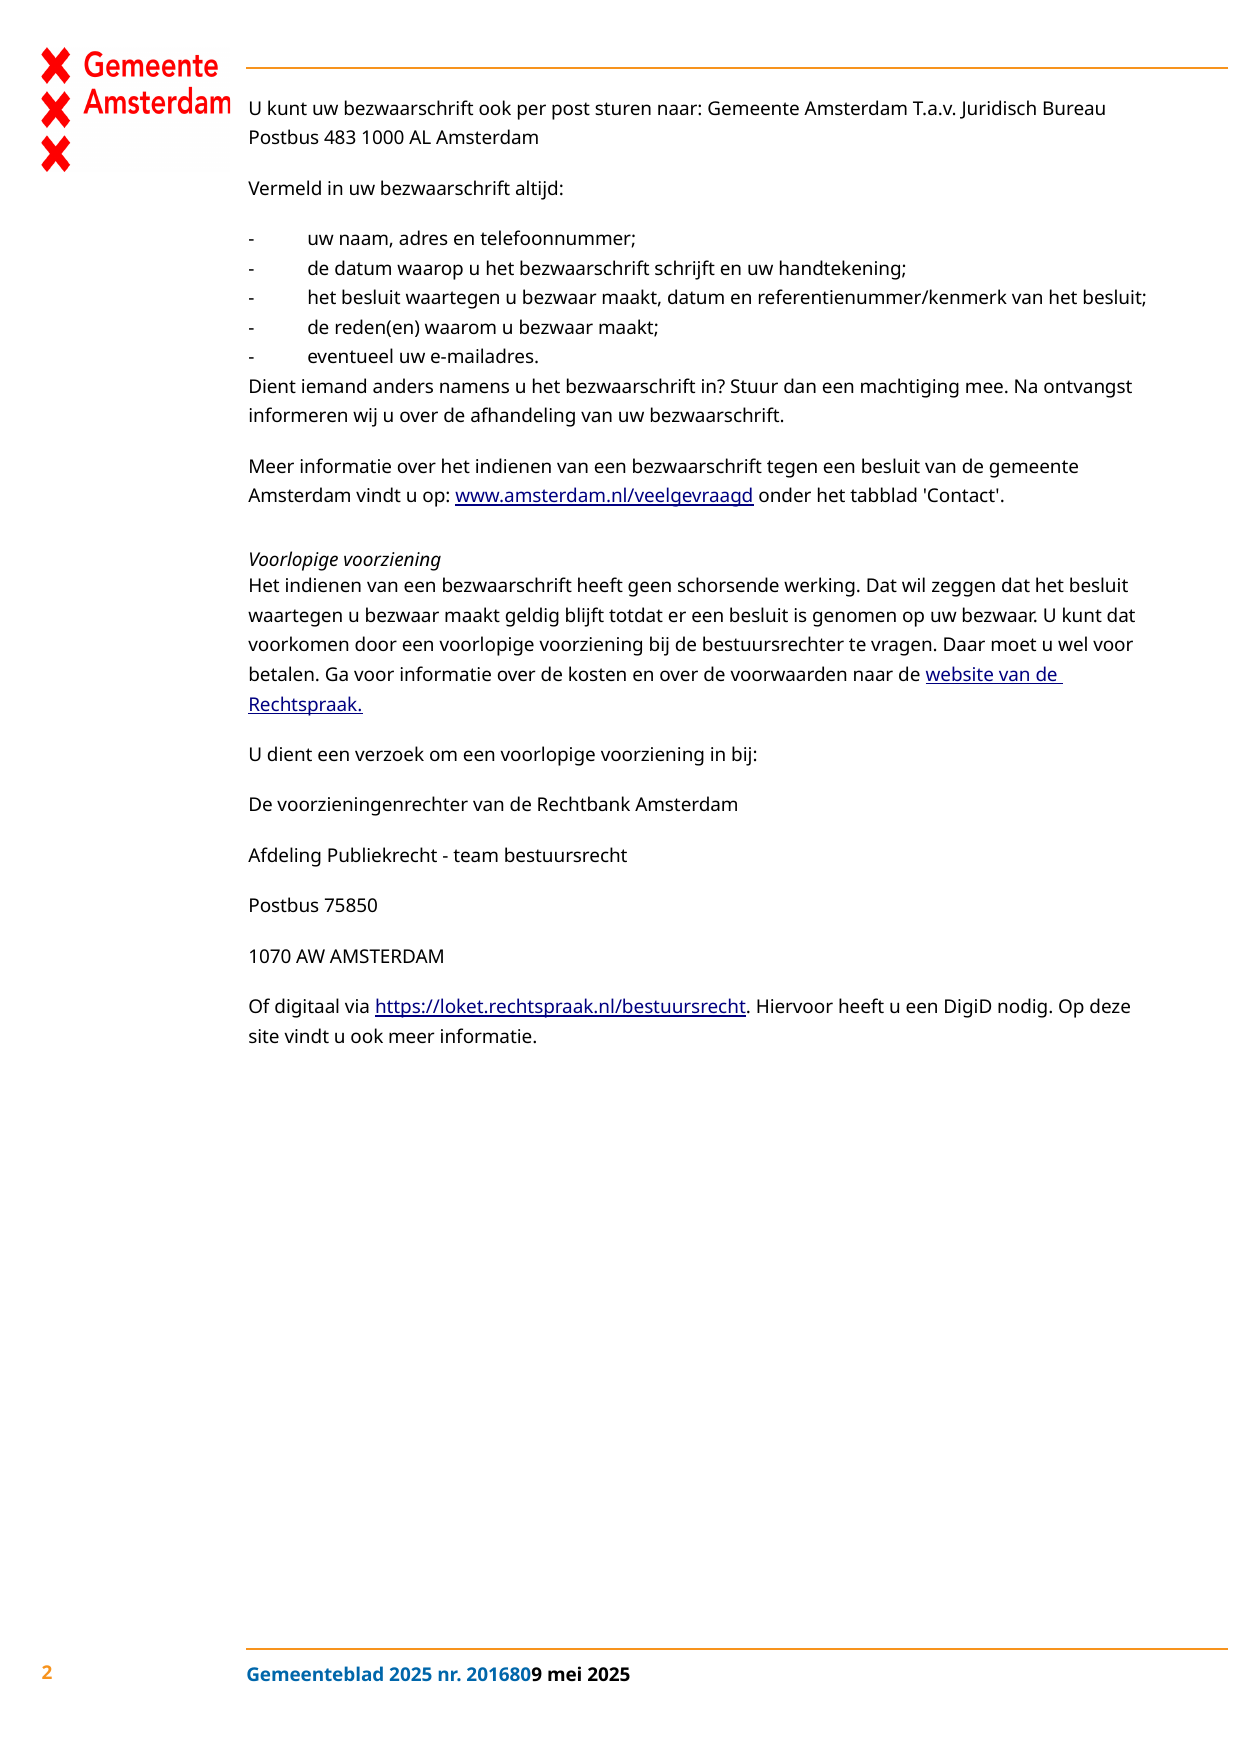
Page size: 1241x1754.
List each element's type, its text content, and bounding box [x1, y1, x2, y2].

text Postbus 75850 [248, 892, 1152, 918]
picture [41, 47, 231, 172]
text Afdeling Publiekrecht - team bestuursrecht [248, 842, 1152, 868]
text U kunt uw bezwaarschrift ook per post sturen naar: Gemeente Amsterdam T.a.v. Juridisch Bureau Postbus 483 1000 AL Amsterdam [248, 95, 1152, 150]
text Meer informatie over het indienen van een bezwaarschrift tegen een besluit van de gemeente Amsterdam vindt u op: www.amsterdam.nl/veelgevraagd onder het tabblad 'Contact'. [248, 453, 1152, 508]
text U dient een verzoek om een voorlopige voorziening in bij: [248, 741, 1152, 767]
list eventueel uw e-mailadres. [248, 343, 1152, 369]
text De voorzieningenrechter van de Rechtbank Amsterdam [248, 792, 1152, 817]
list de reden(en) waarom u bezwaar maakt; [248, 314, 1152, 340]
text Voorlopige voorziening [248, 547, 1152, 572]
list het besluit waartegen u bezwaar maakt, datum en referentienummer/kenmerk van het besluit; [248, 284, 1152, 310]
text Het indienen van een bezwaarschrift heeft geen schorsende werking. Dat wil zeggen dat het besluit waartegen u bezwaar maakt geldig blijft totdat er een besluit is genomen op uw bezwaar. U kunt dat voorkomen door een voorlopige voorziening bij de bestuursrechter te vragen. Daar moet u wel voor betalen. Ga voor informatie over de kosten en over de voorwaarden naar de website van de Rechtspraak. [248, 572, 1152, 716]
text 1070 AW AMSTERDAM [248, 943, 1152, 968]
text Of digitaal via https://loket.rechtspraak.nl/bestuursrecht. Hiervoor heeft u een DigiD nodig. Op deze site vindt u ook meer informatie. [248, 993, 1152, 1048]
text Vermeld in uw bezwaarschrift altijd: [248, 175, 1152, 201]
list de datum waarop u het bezwaarschrift schrijft en uw handtekening; [248, 255, 1152, 281]
text Dient iemand anders namens u het bezwaarschrift in? Stuur dan een machtiging mee. Na ontvangst informeren wij u over de afhandeling van uw bezwaarschrift. [248, 373, 1152, 428]
list uw naam, adres en telefoonnummer; [248, 225, 1152, 251]
